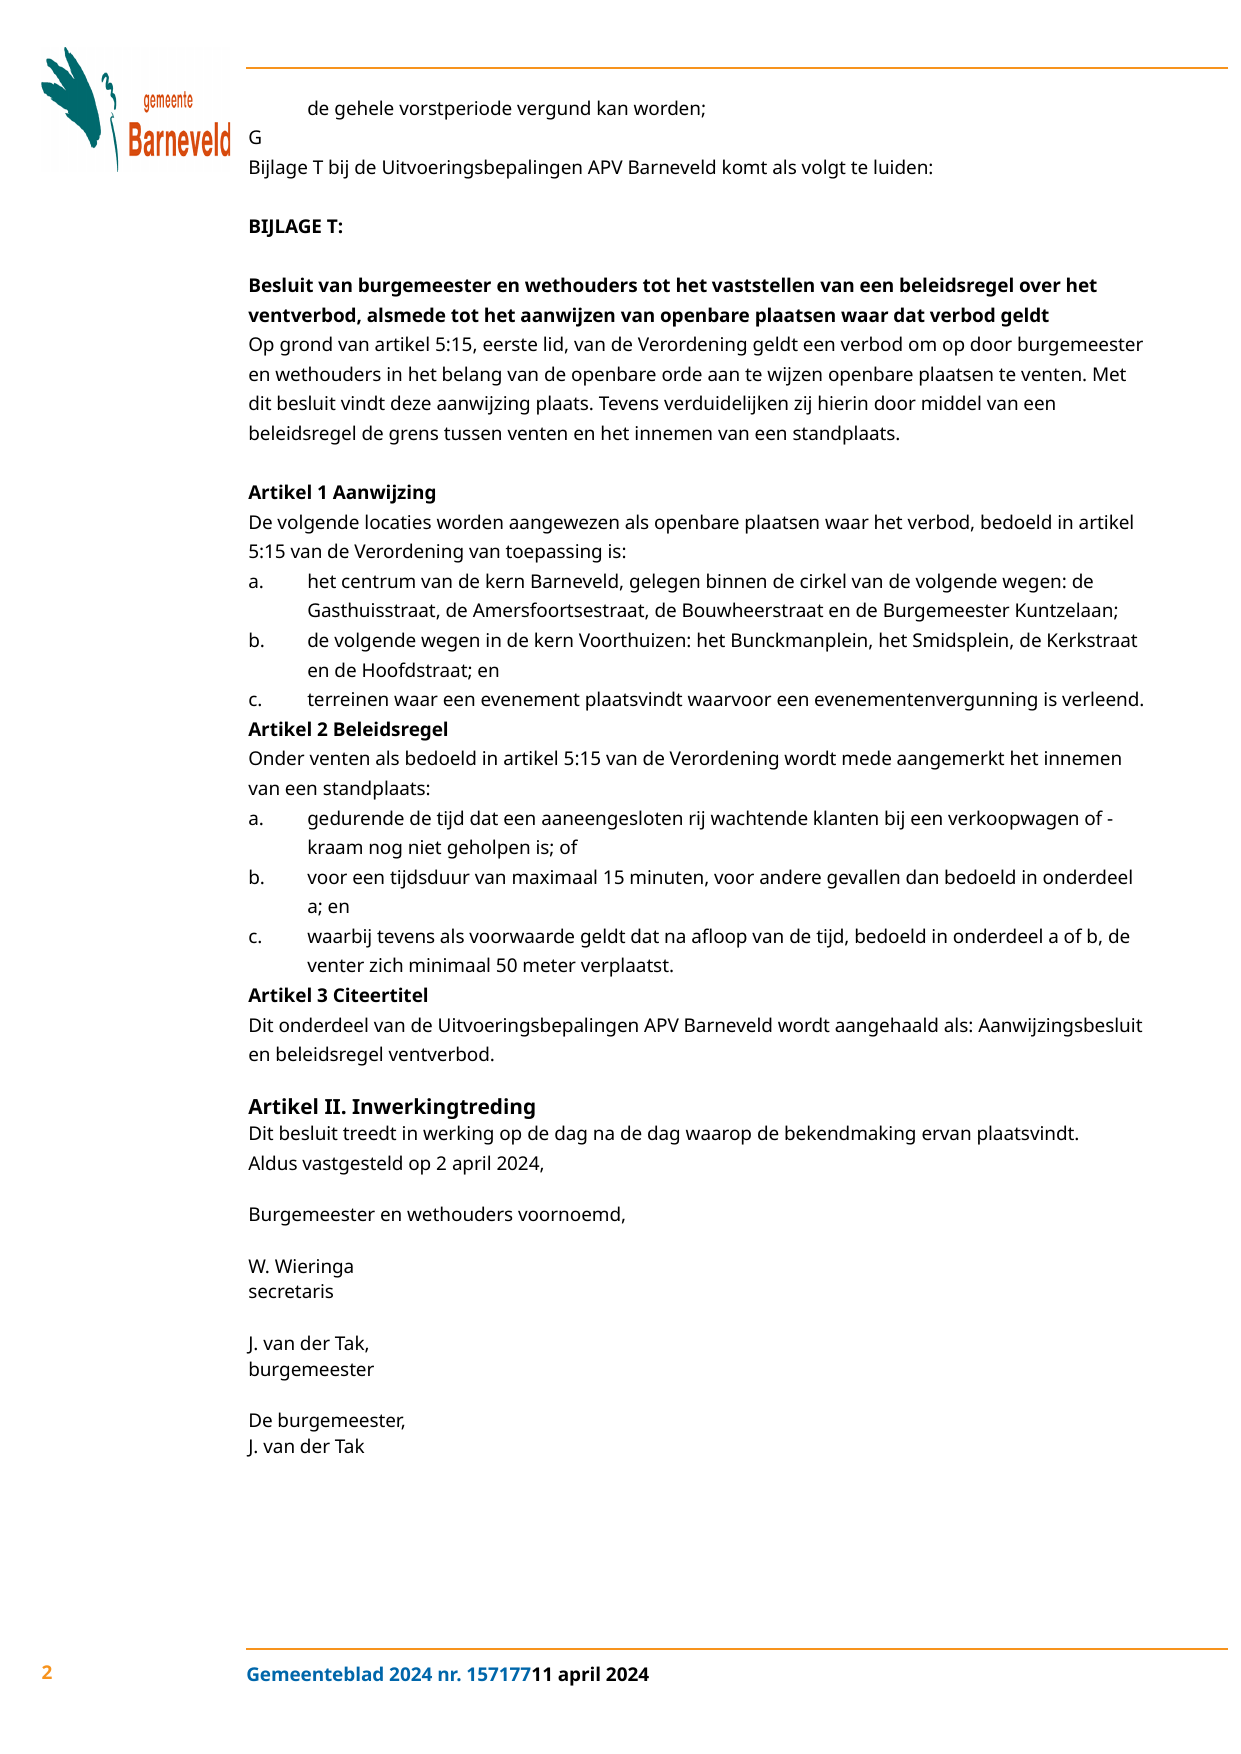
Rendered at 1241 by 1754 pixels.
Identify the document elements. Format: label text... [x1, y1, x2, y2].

text Op grond van artikel 5:15, eerste lid, van de Verordening geldt een verbod om op door burgemeester en wethouders in het belang van de openbare orde aan te wijzen openbare plaatsen te venten. Met dit besluit vindt deze aanwijzing plaats. Tevens verduidelijken zij hierin door middel van een beleidsregel de grens tussen venten en het innemen van een standplaats. [248, 331, 1152, 446]
text Artikel 1 Aanwijzing [248, 479, 1152, 505]
text Burgemeester en wethouders voornoemd, [248, 1201, 1152, 1227]
text Artikel 3 Citeertitel [248, 982, 1152, 1008]
text De volgende locaties worden aangewezen als openbare plaatsen waar het verbod, bedoeld in artikel 5:15 van de Verordening van toepassing is: [248, 509, 1152, 564]
list waarbij tevens als voorwaarde geldt dat na afloop van de tijd, bedoeld in onderdeel a of b, de venter zich minimaal 50 meter verplaatst. [248, 923, 1152, 978]
text Besluit van burgemeester en wethouders tot het vaststellen van een beleidsregel over het ventverbod, alsmede tot het aanwijzen van openbare plaatsen waar dat verbod geldt [248, 272, 1152, 328]
text secretaris [248, 1278, 1152, 1304]
list de volgende wegen in de kern Voorthuizen: het Bunckmanplein, het Smidsplein, de Kerkstraat en de Hoofdstraat; en [248, 627, 1152, 683]
list gedurende de tijd dat een aaneengesloten rij wachtende klanten bij een verkoopwagen of -kraam nog niet geholpen is; of [248, 805, 1152, 860]
list het centrum van de kern Barneveld, gelegen binnen de cirkel van de volgende wegen: de Gasthuisstraat, de Amersfoortsestraat, de Bouwheerstraat en de Burgemeester Kuntzelaan; [248, 568, 1152, 623]
text W. Wieringa [248, 1253, 1152, 1278]
text G [248, 124, 1152, 150]
text De burgemeester, [248, 1407, 1152, 1433]
text Aldus vastgesteld op 2 april 2024, [248, 1150, 1152, 1176]
text Dit besluit treedt in werking op de dag na de dag waarop de bekendmaking ervan plaatsvindt. [248, 1120, 1152, 1146]
text BIJLAGE T: [248, 213, 1152, 239]
picture [41, 47, 231, 172]
list terreinen waar een evenement plaatsvindt waarvoor een evenementenvergunning is verleend. [248, 686, 1152, 712]
text Bijlage T bij de Uitvoeringsbepalingen APV Barneveld komt als volgt te luiden: [248, 154, 1152, 180]
text Dit onderdeel van de Uitvoeringsbepalingen APV Barneveld wordt aangehaald als: Aanwijzingsbesluit en beleidsregel ventverbod. [248, 1012, 1152, 1067]
text Artikel 2 Beleidsregel [248, 716, 1152, 742]
text Onder venten als bedoeld in artikel 5:15 van de Verordening wordt mede aangemerkt het innemen van een standplaats: [248, 746, 1152, 801]
text Artikel II. Inwerkingtreding [248, 1092, 1152, 1120]
text J. van der Tak, [248, 1330, 1152, 1356]
text J. van der Tak [248, 1433, 1152, 1459]
text burgemeester [248, 1356, 1152, 1381]
list voor een tijdsduur van maximaal 15 minuten, voor andere gevallen dan bedoeld in onderdeel a; en [248, 864, 1152, 919]
list de gehele vorstperiode vergund kan worden; [248, 95, 1152, 121]
